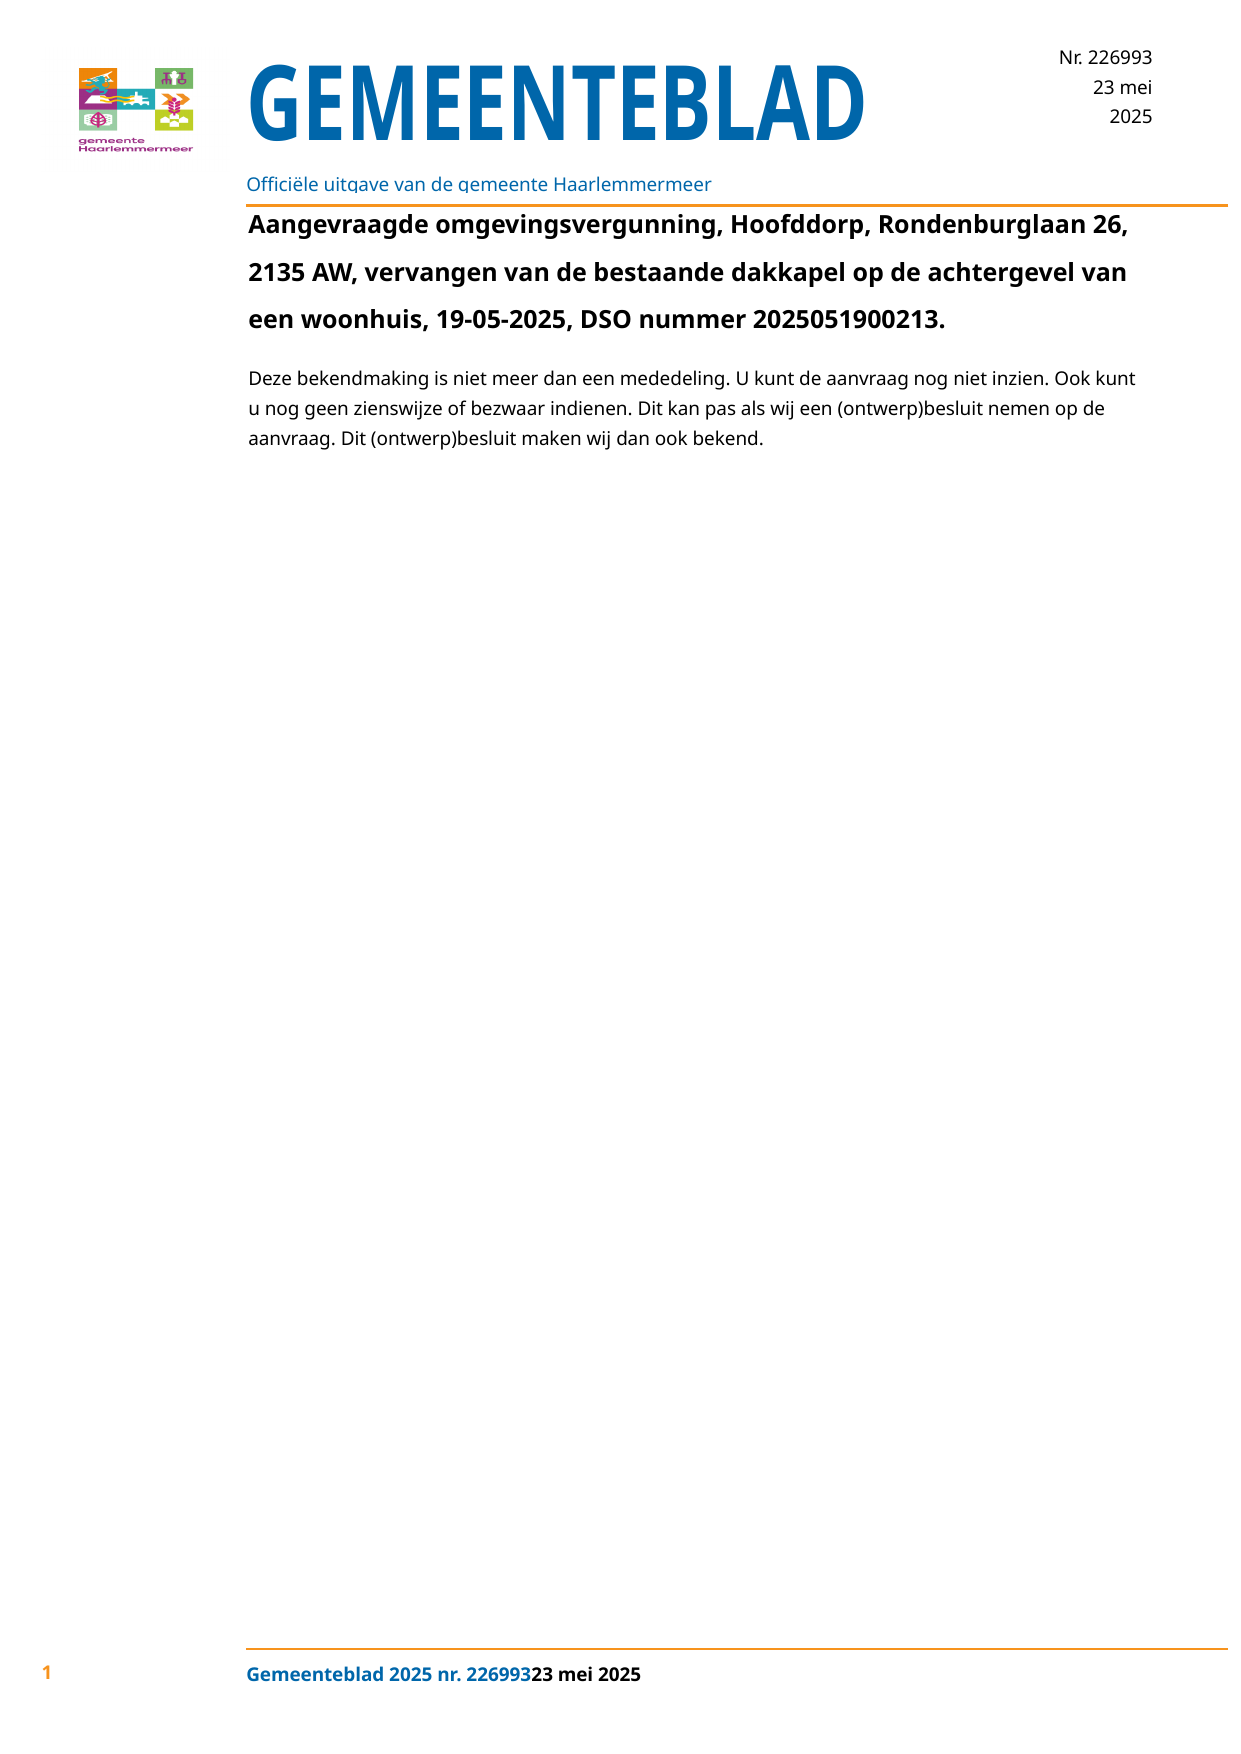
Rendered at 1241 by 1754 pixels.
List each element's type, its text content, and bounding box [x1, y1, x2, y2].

picture [41, 47, 231, 172]
text Deze bekendmaking is niet meer dan een mededeling. U kunt de aanvraag nog niet inzien. Ook kunt u nog geen zienswijze of bezwaar indienen. Dit kan pas als wij een (ontwerp)besluit nemen op de aanvraag. Dit (ontwerp)besluit maken wij dan ook bekend. [248, 366, 1152, 450]
text Aangevraagde omgevingsvergunning, Hoofddorp, Rondenburglaan 26, 2135 AW, vervangen van de bestaande dakkapel op de achtergevel van een woonhuis, 19-05-2025, DSO nummer 2025051900213. [248, 207, 1152, 336]
